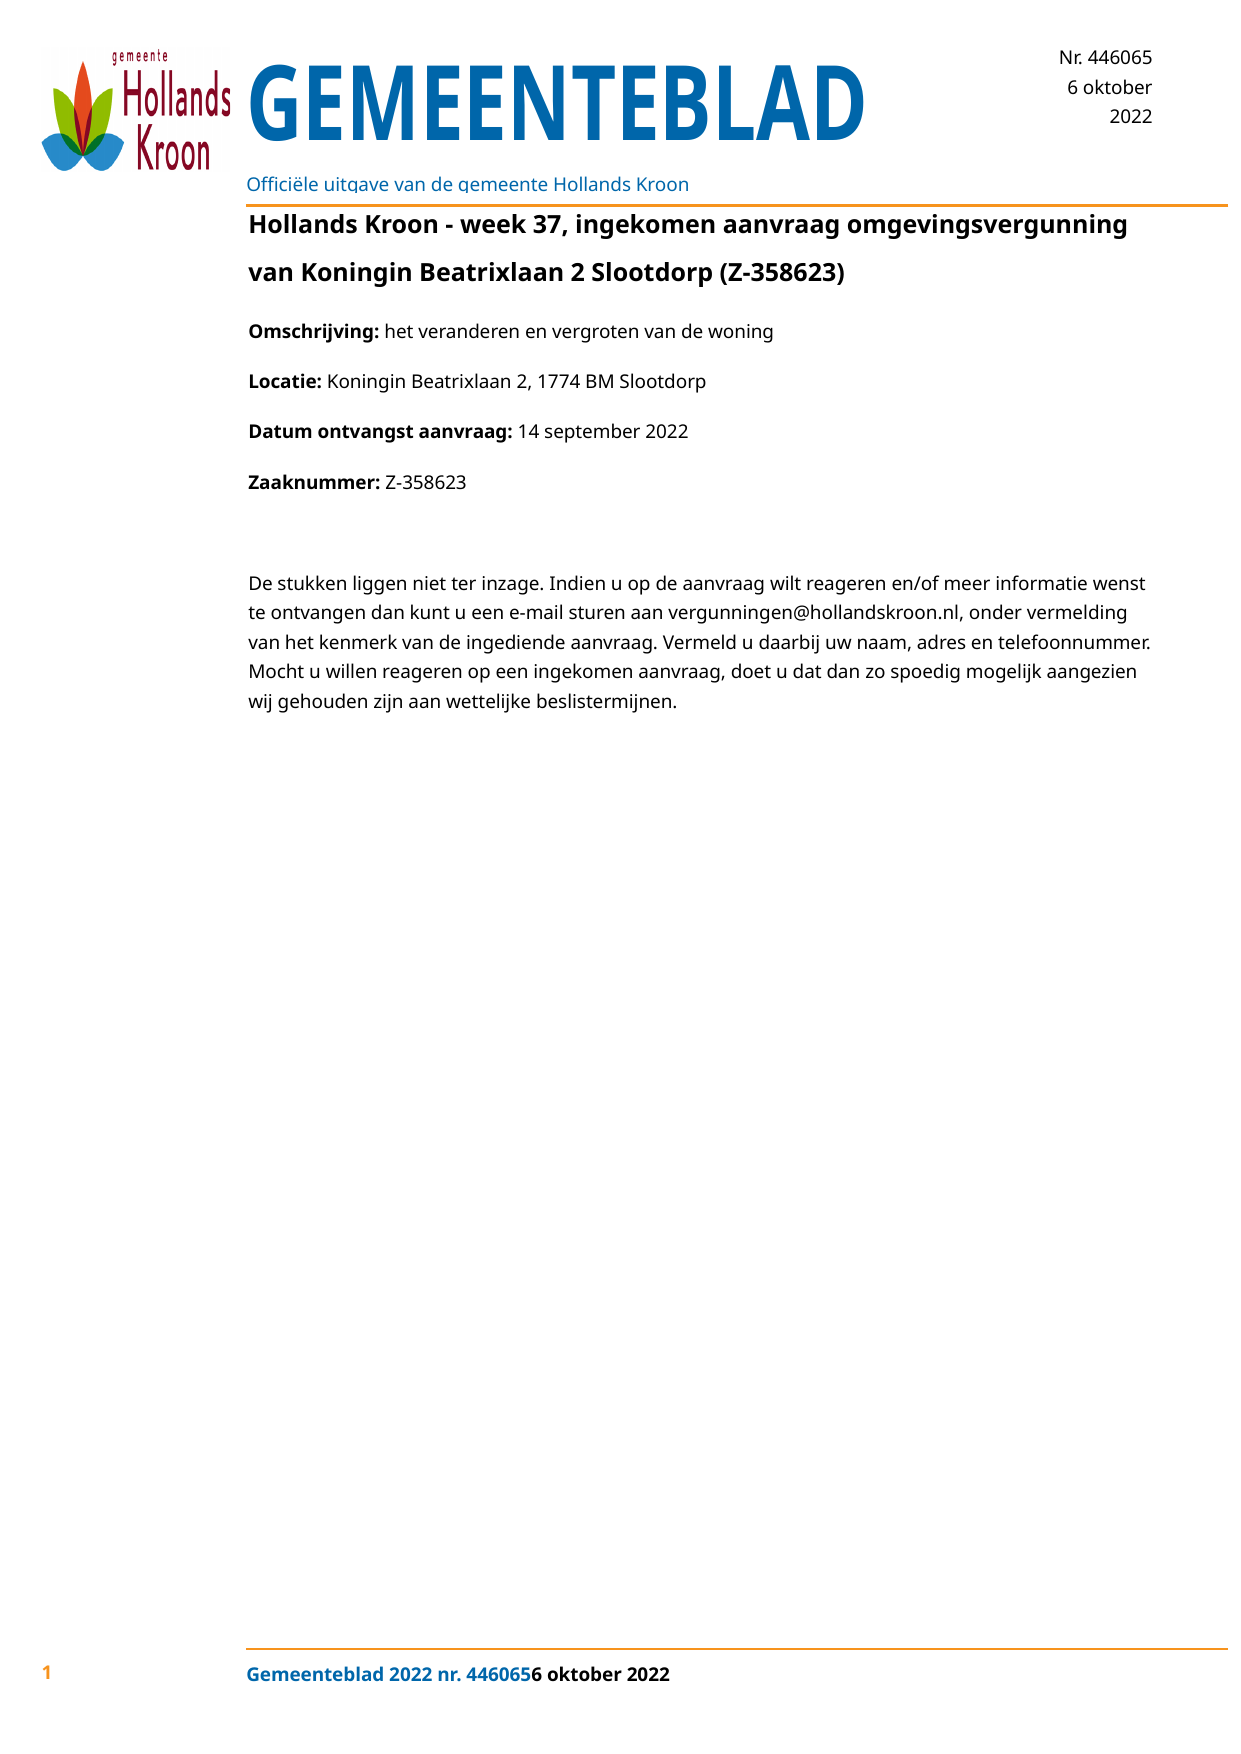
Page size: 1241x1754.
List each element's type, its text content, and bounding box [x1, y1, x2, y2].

text Datum ontvangst aanvraag: 14 september 2022 [248, 419, 1152, 444]
picture [41, 47, 231, 172]
text Zaaknummer: Z-358623 [248, 469, 1152, 495]
text Locatie: Koningin Beatrixlaan 2, 1774 BM Slootdorp [248, 368, 1152, 394]
text Hollands Kroon - week 37, ingekomen aanvraag omgevingsvergunning van Koningin Beatrixlaan 2 Slootdorp (Z-358623) [248, 207, 1152, 288]
text Omschrijving: het veranderen en vergroten van de woning [248, 318, 1152, 344]
text De stukken liggen niet ter inzage. Indien u op de aanvraag wilt reageren en/of meer informatie wenst te ontvangen dan kunt u een e-mail sturen aan vergunningen@hollandskroon.nl, onder vermelding van het kenmerk van de ingediende aanvraag. Vermeld u daarbij uw naam, adres en telefoonnummer. Mocht u willen reageren op een ingekomen aanvraag, doet u dat dan zo spoedig mogelijk aangezien wij gehouden zijn aan wettelijke beslistermijnen. [248, 570, 1152, 714]
